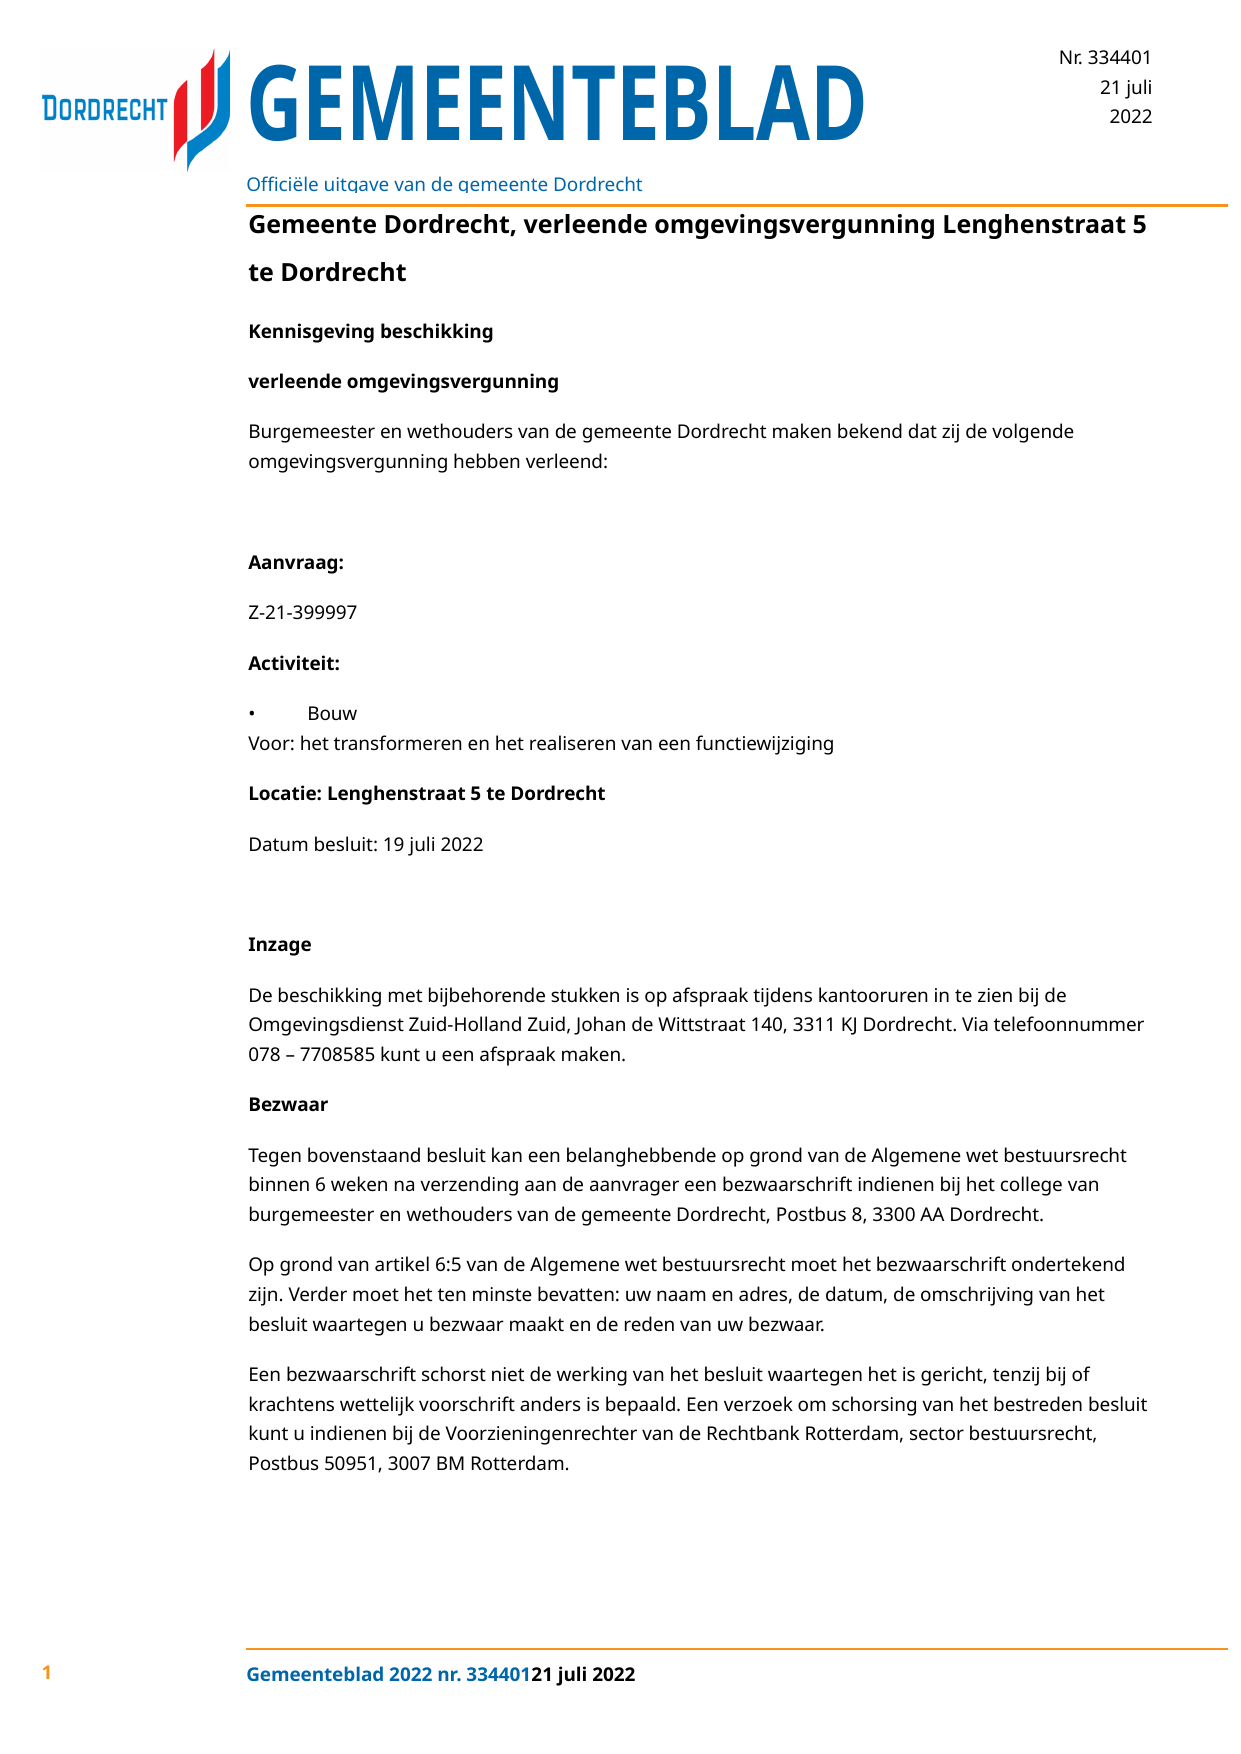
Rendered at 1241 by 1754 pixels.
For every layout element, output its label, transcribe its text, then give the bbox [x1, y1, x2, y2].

text Datum besluit: 19 juli 2022 [248, 831, 1152, 857]
text Een bezwaarschrift schorst niet de werking van het besluit waartegen het is gericht, tenzij bij of krachtens wettelijk voorschrift anders is bepaald. Een verzoek om schorsing van het bestreden besluit kunt u indienen bij de Voorzieningenrechter van de Rechtbank Rotterdam, sector bestuursrecht, Postbus 50951, 3007 BM Rotterdam. [248, 1361, 1152, 1476]
text Tegen bovenstaand besluit kan een belanghebbende op grond van de Algemene wet bestuursrecht binnen 6 weken na verzending aan de aanvrager een bezwaarschrift indienen bij het college van burgemeester en wethouders van de gemeente Dordrecht, Postbus 8, 3300 AA Dordrecht. [248, 1142, 1152, 1227]
text Kennisgeving beschikking [248, 318, 1152, 344]
text De beschikking met bijbehorende stukken is op afspraak tijdens kantooruren in te zien bij de Omgevingsdienst Zuid-Holland Zuid, Johan de Wittstraat 140, 3311 KJ Dordrecht. Via telefoonnummer 078 – 7708585 kunt u een afspraak maken. [248, 982, 1152, 1067]
text Locatie: Lenghenstraat 5 te Dordrecht [248, 780, 1152, 806]
text Z-21-399997 [248, 599, 1152, 625]
text Voor: het transformeren en het realiseren van een functiewijziging [248, 730, 1152, 756]
text Gemeente Dordrecht, verleende omgevingsvergunning Lenghenstraat 5 te Dordrecht [248, 207, 1152, 288]
text Inzage [248, 932, 1152, 957]
text Burgemeester en wethouders van de gemeente Dordrecht maken bekend dat zij de volgende omgevingsvergunning hebben verleend: [248, 419, 1152, 474]
list Bouw [248, 700, 1152, 726]
picture [41, 47, 231, 172]
text Aanvraag: [248, 549, 1152, 575]
text Activiteit: [248, 650, 1152, 676]
text verleende omgevingsvergunning [248, 368, 1152, 394]
text Bezwaar [248, 1092, 1152, 1117]
text Op grond van artikel 6:5 van de Algemene wet bestuursrecht moet het bezwaarschrift ondertekend zijn. Verder moet het ten minste bevatten: uw naam en adres, de datum, de omschrijving van het besluit waartegen u bezwaar maakt en de reden van uw bezwaar. [248, 1252, 1152, 1337]
